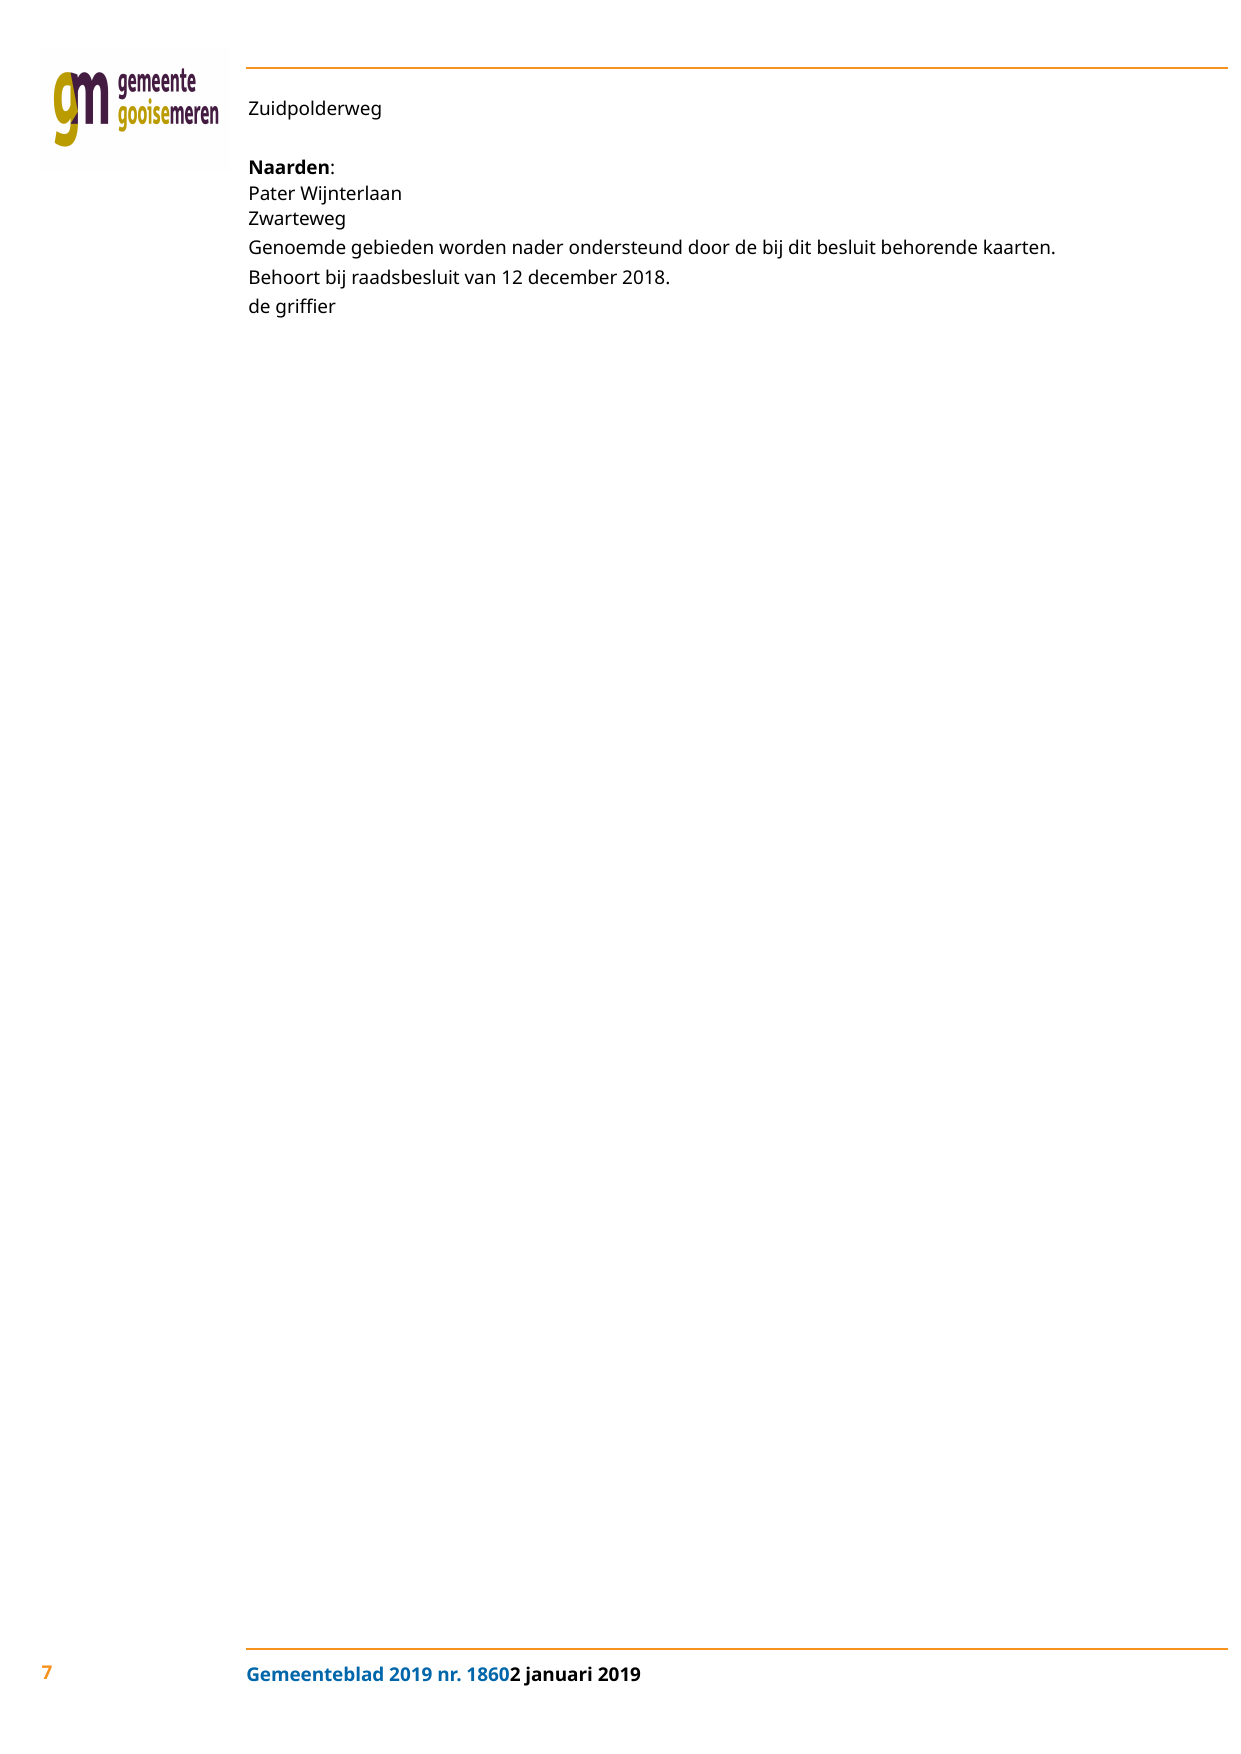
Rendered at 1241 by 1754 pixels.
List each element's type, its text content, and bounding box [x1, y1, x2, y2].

text de griffier [248, 293, 1152, 319]
table_cell Zuidpolderweg Naarden: [248, 95, 1152, 180]
text Behoort bij raadsbesluit van 12 december 2018. [248, 264, 1152, 290]
table_cell Zwarteweg [248, 205, 1152, 231]
table_cell Pater Wijnterlaan [248, 180, 1152, 205]
text Genoemde gebieden worden nader ondersteund door de bij dit besluit behorende kaarten. [248, 234, 1152, 260]
picture [41, 47, 231, 172]
